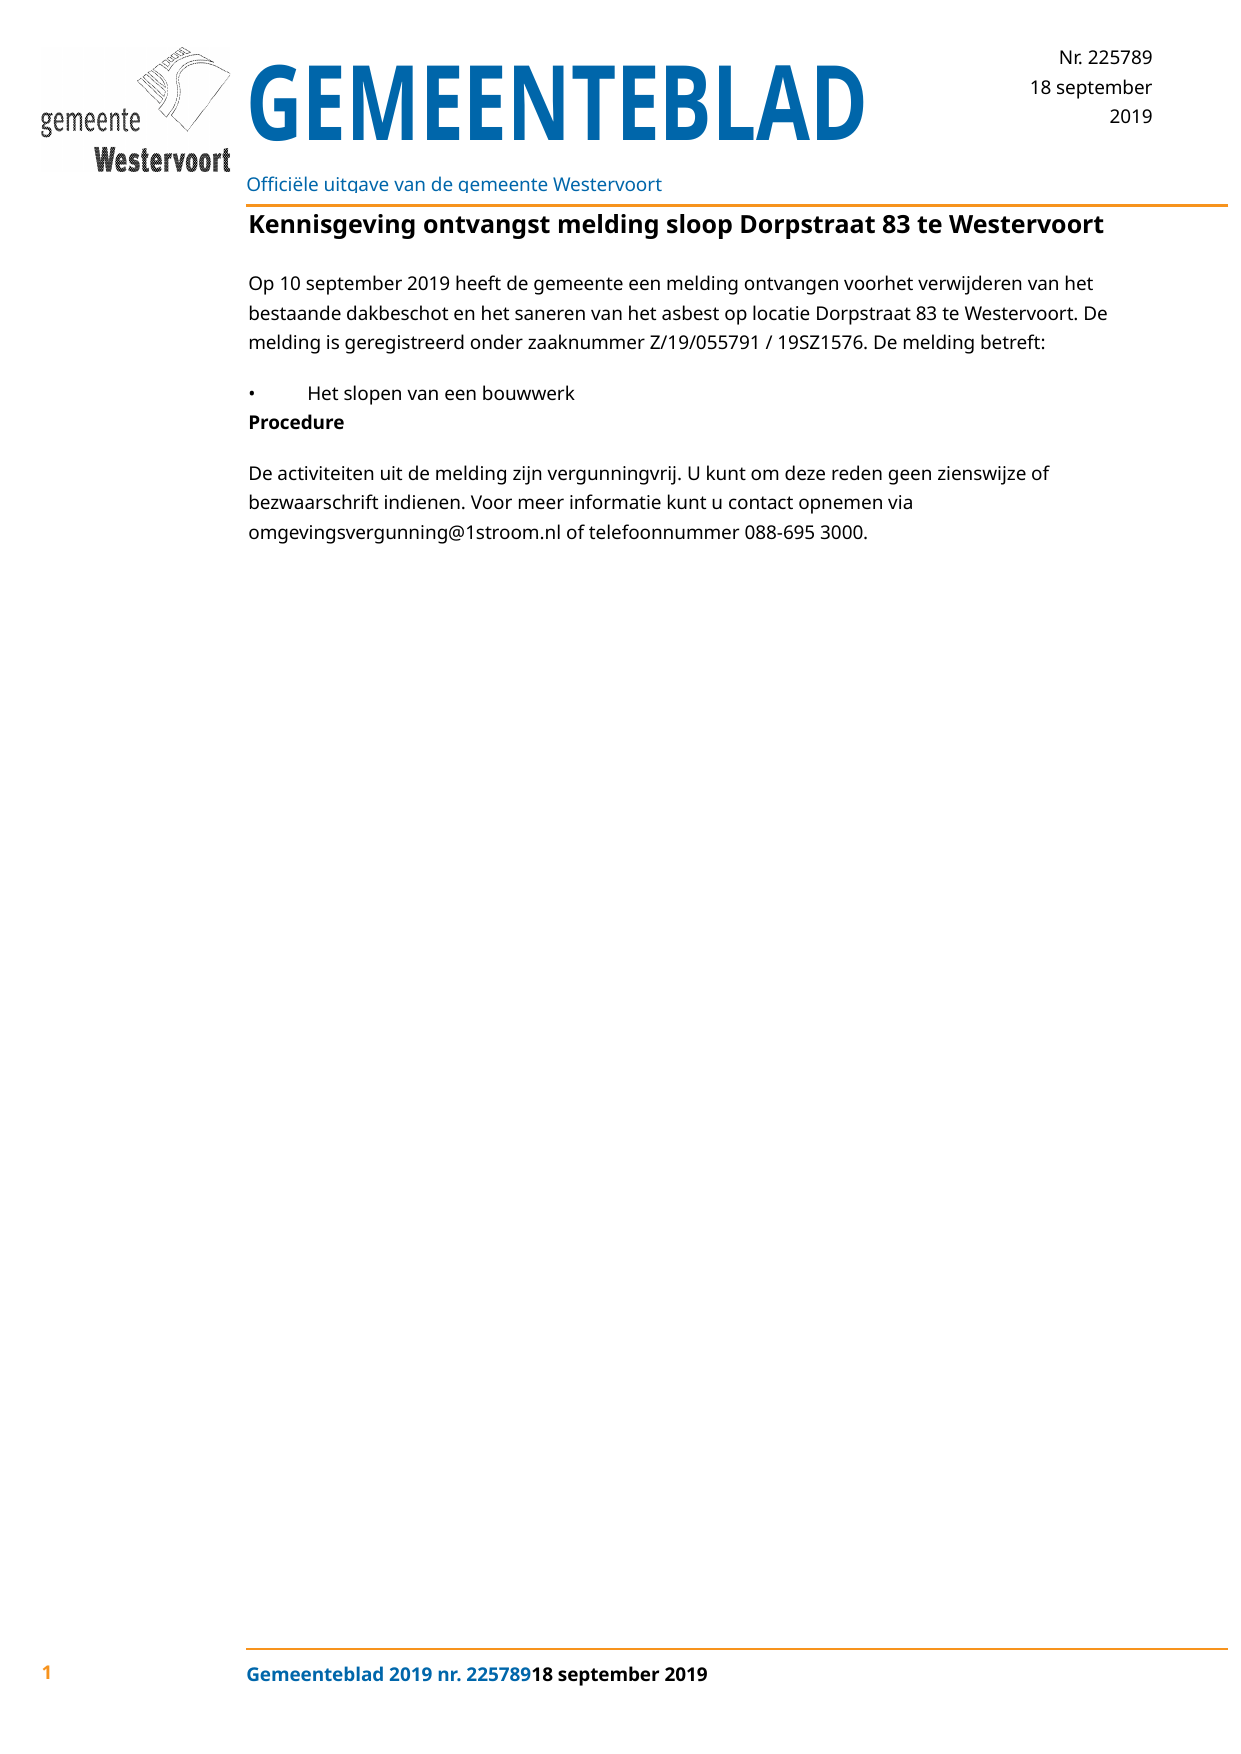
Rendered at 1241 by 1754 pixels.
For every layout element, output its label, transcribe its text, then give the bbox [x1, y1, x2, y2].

text Procedure [248, 409, 1152, 435]
picture [41, 47, 231, 172]
list Het slopen van een bouwwerk [248, 380, 1152, 406]
text Kennisgeving ontvangst melding sloop Dorpstraat 83 te Westervoort [248, 207, 1152, 241]
text Op 10 september 2019 heeft de gemeente een melding ontvangen voorhet verwijderen van het bestaande dakbeschot en het saneren van het asbest op locatie Dorpstraat 83 te Westervoort. De melding is geregistreerd onder zaaknummer Z/19/055791 / 19SZ1576. De melding betreft: [248, 270, 1152, 355]
text De activiteiten uit de melding zijn vergunningvrij. U kunt om deze reden geen zienswijze of bezwaarschrift indienen. Voor meer informatie kunt u contact opnemen via omgevingsvergunning@1stroom.nl of telefoonnummer 088-695 3000. [248, 460, 1152, 545]
